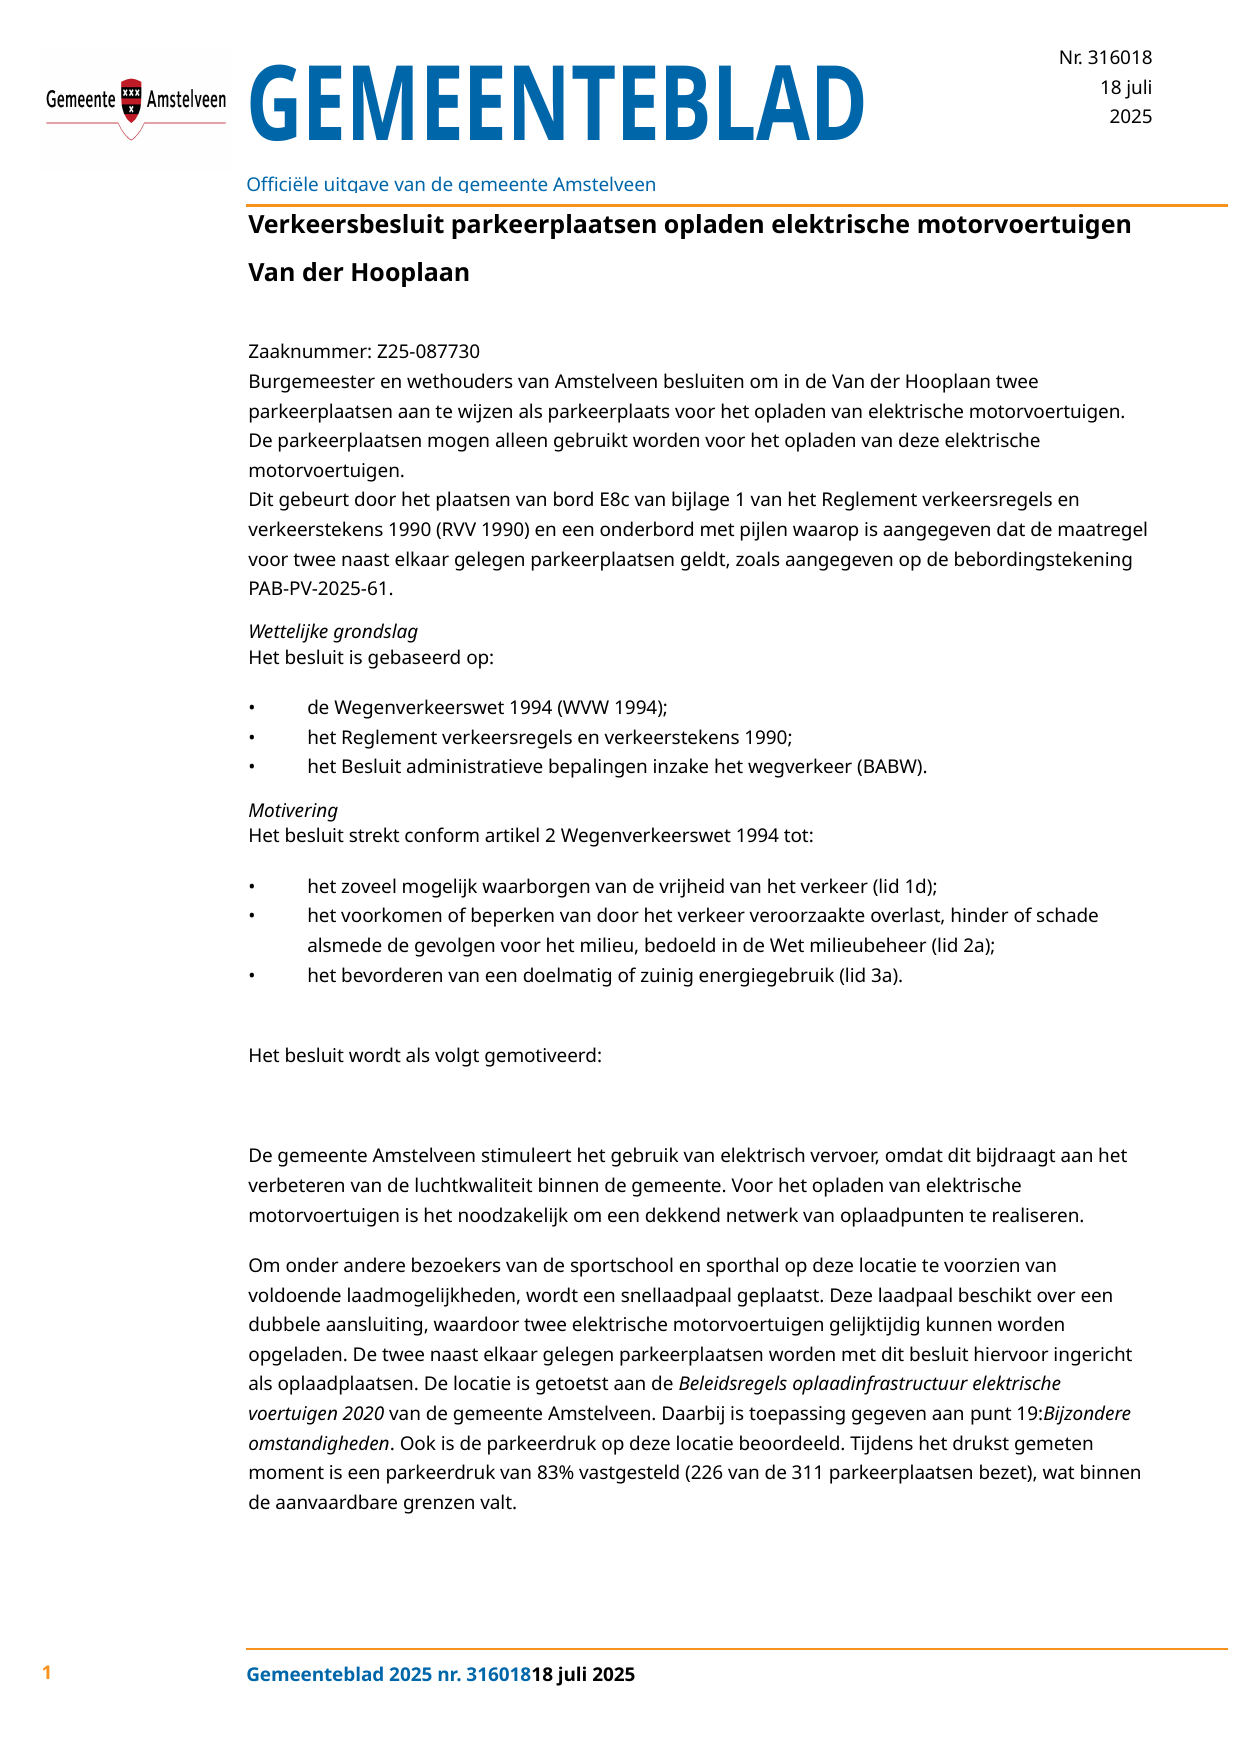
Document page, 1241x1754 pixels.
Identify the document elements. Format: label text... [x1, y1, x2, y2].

text Wettelijke grondslag [248, 618, 1152, 644]
text Motivering [248, 797, 1152, 823]
list het Reglement verkeersregels en verkeerstekens 1990; [248, 724, 1152, 750]
text Het besluit is gebaseerd op: [248, 644, 1152, 670]
list het voorkomen of beperken van door het verkeer veroorzaakte overlast, hinder of schade alsmede de gevolgen voor het milieu, bedoeld in de Wet milieubeheer (lid 2a); [248, 903, 1152, 958]
list het bevorderen van een doelmatig of zuinig energiegebruik (lid 3a). [248, 962, 1152, 987]
text Zaaknummer: Z25-087730 [248, 339, 1152, 364]
text Het besluit wordt als volgt gemotiveerd: [248, 1042, 1152, 1067]
list het Besluit administratieve bepalingen inzake het wegverkeer (BABW). [248, 754, 1152, 779]
text Om onder andere bezoekers van de sportschool en sporthal op deze locatie te voorzien van voldoende laadmogelijkheden, wordt een snellaadpaal geplaatst. Deze laadpaal beschikt over een dubbele aansluiting, waardoor twee elektrische motorvoertuigen gelijktijdig kunnen worden opgeladen. De twee naast elkaar gelegen parkeerplaatsen worden met dit besluit hiervoor ingericht als oplaadplaatsen. De locatie is getoetst aan de Beleidsregels oplaadinfrastructuur elektrische voertuigen 2020 van de gemeente Amstelveen. Daarbij is toepassing gegeven aan punt 19:Bijzondere omstandigheden. Ook is de parkeerdruk op deze locatie beoordeeld. Tijdens het drukst gemeten moment is een parkeerdruk van 83% vastgesteld (226 van de 311 parkeerplaatsen bezet), wat binnen de aanvaardbare grenzen valt. [248, 1252, 1152, 1514]
picture [41, 47, 231, 172]
list het zoveel mogelijk waarborgen van de vrijheid van het verkeer (lid 1d); [248, 873, 1152, 899]
text De gemeente Amstelveen stimuleert het gebruik van elektrisch vervoer, omdat dit bijdraagt aan het verbeteren van de luchtkwaliteit binnen de gemeente. Voor het opladen van elektrische motorvoertuigen is het noodzakelijk om een dekkend netwerk van oplaadpunten te realiseren. [248, 1143, 1152, 1227]
text Het besluit strekt conform artikel 2 Wegenverkeerswet 1994 tot: [248, 823, 1152, 848]
text Dit gebeurt door het plaatsen van bord E8c van bijlage 1 van het Reglement verkeersregels en verkeerstekens 1990 (RVV 1990) en een onderbord met pijlen waarop is aangegeven dat de maatregel voor twee naast elkaar gelegen parkeerplaatsen geldt, zoals aangegeven op de bebordingstekening PAB-PV-2025-61. [248, 487, 1152, 601]
text Burgemeester en wethouders van Amstelveen besluiten om in de Van der Hooplaan twee parkeerplaatsen aan te wijzen als parkeerplaats voor het opladen van elektrische motorvoertuigen. De parkeerplaatsen mogen alleen gebruikt worden voor het opladen van deze elektrische motorvoertuigen. [248, 368, 1152, 483]
list de Wegenverkeerswet 1994 (WVW 1994); [248, 694, 1152, 720]
text Verkeersbesluit parkeerplaatsen opladen elektrische motorvoertuigen Van der Hooplaan [248, 207, 1152, 288]
